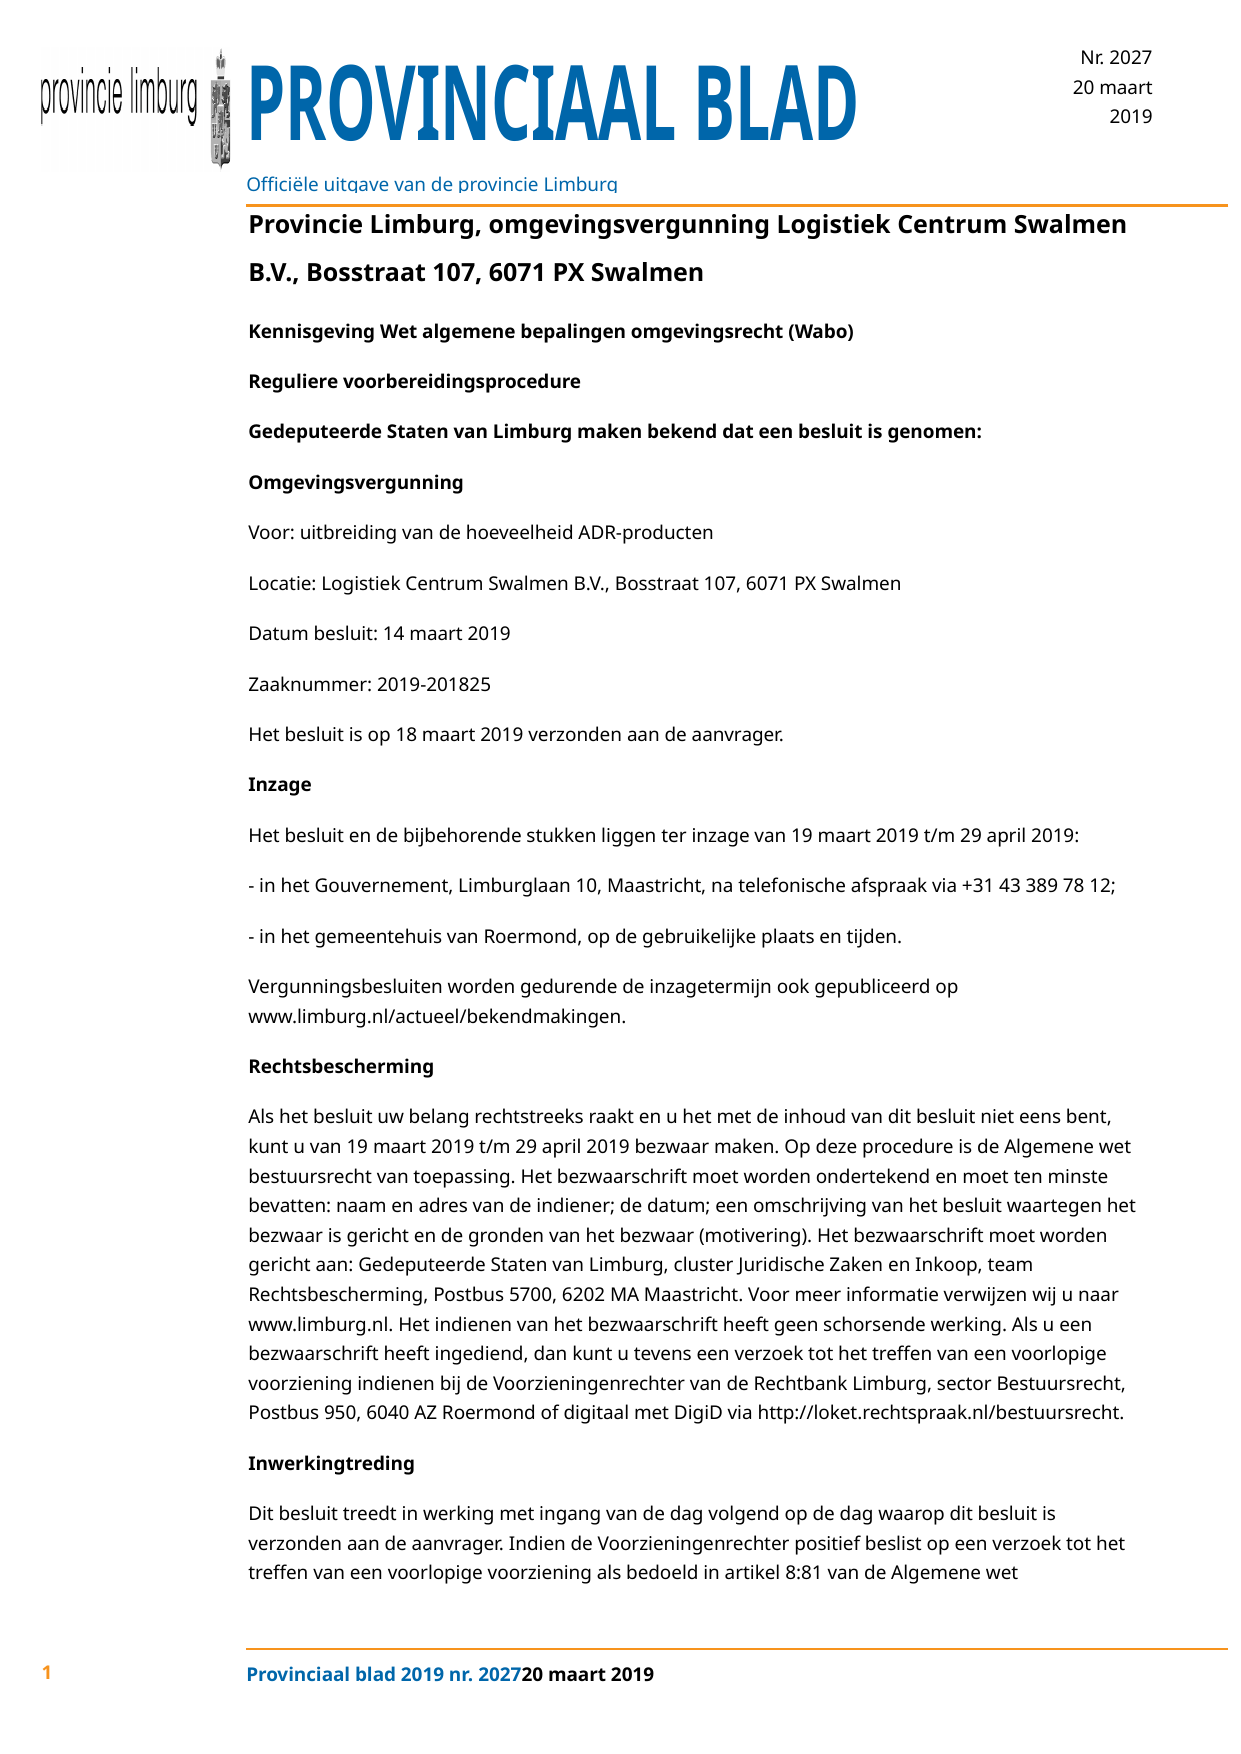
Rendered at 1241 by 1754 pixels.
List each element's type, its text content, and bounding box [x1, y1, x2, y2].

text Het besluit en de bijbehorende stukken liggen ter inzage van 19 maart 2019 t/m 29 april 2019: [248, 822, 1152, 848]
text - in het gemeentehuis van Roermond, op de gebruikelijke plaats en tijden. [248, 923, 1152, 949]
text Voor: uitbreiding van de hoeveelheid ADR-producten [248, 519, 1152, 545]
text Locatie: Logistiek Centrum Swalmen B.V., Bosstraat 107, 6071 PX Swalmen [248, 570, 1152, 596]
text Als het besluit uw belang rechtstreeks raakt en u het met de inhoud van dit besluit niet eens bent, kunt u van 19 maart 2019 t/m 29 april 2019 bezwaar maken. Op deze procedure is de Algemene wet bestuursrecht van toepassing. Het bezwaarschrift moet worden ondertekend en moet ten minste bevatten: naam en adres van de indiener; de datum; een omschrijving van het besluit waartegen het bezwaar is gericht en de gronden van het bezwaar (motivering). Het bezwaarschrift moet worden gericht aan: Gedeputeerde Staten van Limburg, cluster Juridische Zaken en Inkoop, team Rechtsbescherming, Postbus 5700, 6202 MA Maastricht. Voor meer informatie verwijzen wij u naar www.limburg.nl. Het indienen van het bezwaarschrift heeft geen schorsende werking. Als u een bezwaarschrift heeft ingediend, dan kunt u tevens een verzoek tot het treffen van een voorlopige voorziening indienen bij de Voorzieningenrechter van de Rechtbank Limburg, sector Bestuursrecht, Postbus 950, 6040 AZ Roermond of digitaal met DigiD via http://loket.rechtspraak.nl/bestuursrecht. [248, 1104, 1152, 1425]
text Het besluit is op 18 maart 2019 verzonden aan de aanvrager. [248, 721, 1152, 747]
text - in het Gouvernement, Limburglaan 10, Maastricht, na telefonische afspraak via +31 43 389 78 12; [248, 872, 1152, 898]
text Gedeputeerde Staten van Limburg maken bekend dat een besluit is genomen: [248, 419, 1152, 444]
text Inwerkingtreding [248, 1450, 1152, 1476]
text Vergunningsbesluiten worden gedurende de inzagetermijn ook gepubliceerd op www.limburg.nl/actueel/bekendmakingen. [248, 973, 1152, 1029]
text Datum besluit: 14 maart 2019 [248, 620, 1152, 646]
text Rechtsbescherming [248, 1053, 1152, 1079]
text Reguliere voorbereidingsprocedure [248, 368, 1152, 394]
picture [41, 47, 231, 172]
text Zaaknummer: 2019-201825 [248, 671, 1152, 697]
text Inzage [248, 772, 1152, 797]
text Provincie Limburg, omgevingsvergunning Logistiek Centrum Swalmen B.V., Bosstraat 107, 6071 PX Swalmen [248, 207, 1152, 288]
text Omgevingsvergunning [248, 469, 1152, 495]
text Kennisgeving Wet algemene bepalingen omgevingsrecht (Wabo) [248, 318, 1152, 344]
text Dit besluit treedt in werking met ingang van de dag volgend op de dag waarop dit besluit is verzonden aan de aanvrager. Indien de Voorzieningenrechter positief beslist op een verzoek tot het treffen van een voorlopige voorziening als bedoeld in artikel 8:81 van de Algemene wet [248, 1500, 1152, 1585]
